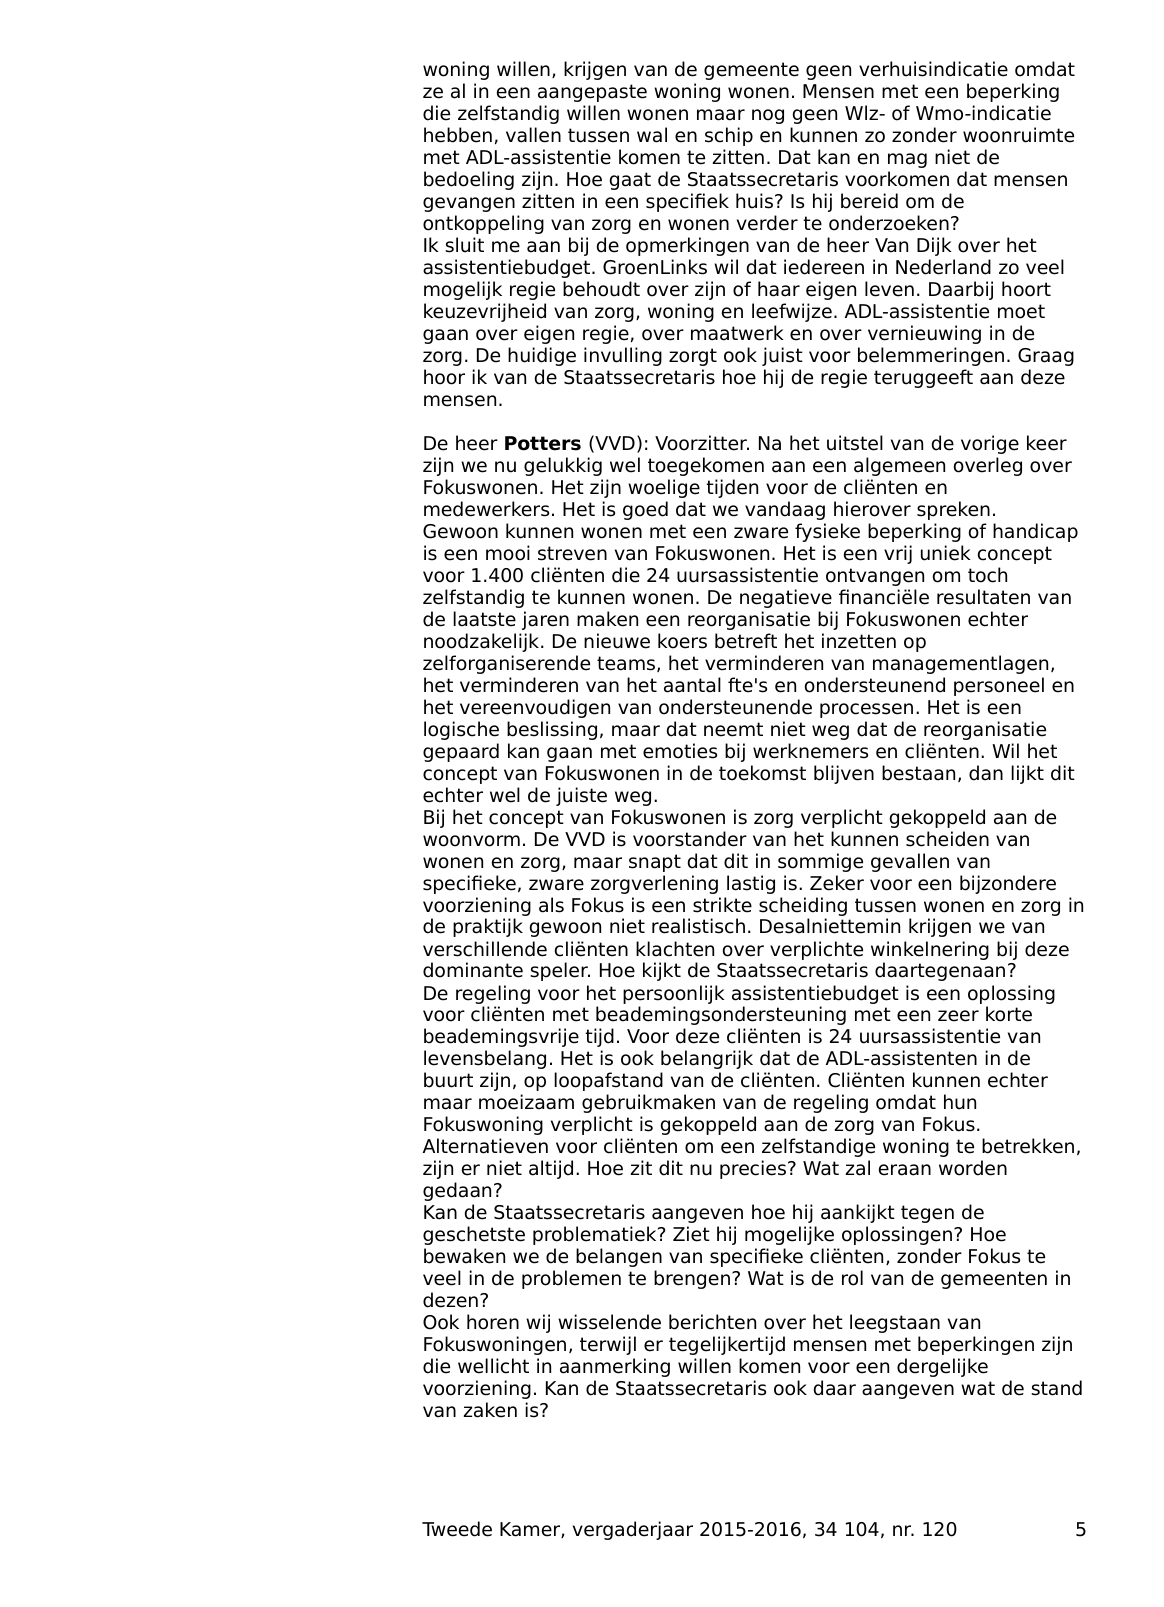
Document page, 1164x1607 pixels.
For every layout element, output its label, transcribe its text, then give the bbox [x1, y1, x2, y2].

text Kan de Staatssecretaris aangeven hoe hij aankijkt tegen de geschetste problematiek? Ziet hij mogelijke oplossingen? Hoe bewaken we de belangen van specifieke cliënten, zonder Fokus te veel in de problemen te brengen? Wat is de rol van de gemeenten in dezen? [422, 1202, 1087, 1312]
text De regeling voor het persoonlijk assistentiebudget is een oplossing voor cliënten met beademingsondersteuning met een zeer korte beademingsvrije tijd. Voor deze cliënten is 24 uursassistentie van levensbelang. Het is ook belangrijk dat de ADL-assistenten in de buurt zijn, op loopafstand van de cliënten. Cliënten kunnen echter maar moeizaam gebruikmaken van de regeling omdat hun Fokuswoning verplicht is gekoppeld aan de zorg van Fokus. Alternatieven voor cliënten om een zelfstandige woning te betrekken, zijn er niet altijd. Hoe zit dit nu precies? Wat zal eraan worden gedaan? [422, 982, 1087, 1202]
text Ik sluit me aan bij de opmerkingen van de heer Van Dijk over het assistentiebudget. GroenLinks wil dat iedereen in Nederland zo veel mogelijk regie behoudt over zijn of haar eigen leven. Daarbij hoort keuzevrijheid van zorg, woning en leefwijze. ADL-assistentie moet gaan over eigen regie, over maatwerk en over vernieuwing in de zorg. De huidige invulling zorgt ook juist voor belemmeringen. Graag hoor ik van de Staatssecretaris hoe hij de regie teruggeeft aan deze mensen. [422, 235, 1087, 411]
text Bij het concept van Fokuswonen is zorg verplicht gekoppeld aan de woonvorm. De VVD is voorstander van het kunnen scheiden van wonen en zorg, maar snapt dat dit in sommige gevallen van specifieke, zware zorgverlening lastig is. Zeker voor een bijzondere voorziening als Fokus is een strikte scheiding tussen wonen en zorg in de praktijk gewoon niet realistisch. Desalniettemin krijgen we van verschillende cliënten klachten over verplichte winkelnering bij deze dominante speler. Hoe kijkt de Staatssecretaris daartegenaan? [422, 807, 1087, 982]
text Ook horen wij wisselende berichten over het leegstaan van Fokuswoningen, terwijl er tegelijkertijd mensen met beperkingen zijn die wellicht in aanmerking willen komen voor een dergelijke voorziening. Kan de Staatssecretaris ook daar aangeven wat de stand van zaken is? [422, 1312, 1087, 1422]
text woning willen, krijgen van de gemeente geen verhuisindicatie omdat ze al in een aangepaste woning wonen. Mensen met een beperking die zelfstandig willen wonen maar nog geen Wlz- of Wmo-indicatie hebben, vallen tussen wal en schip en kunnen zo zonder woonruimte met ADL-assistentie komen te zitten. Dat kan en mag niet de bedoeling zijn. Hoe gaat de Staatssecretaris voorkomen dat mensen gevangen zitten in een specifiek huis? Is hij bereid om de ontkoppeling van zorg en wonen verder te onderzoeken? [422, 59, 1087, 235]
text De heer Potters (VVD): Voorzitter. Na het uitstel van de vorige keer zijn we nu gelukkig wel toegekomen aan een algemeen overleg over Fokuswonen. Het zijn woelige tijden voor de cliënten en medewerkers. Het is goed dat we vandaag hierover spreken. [422, 433, 1087, 521]
text Gewoon kunnen wonen met een zware fysieke beperking of handicap is een mooi streven van Fokuswonen. Het is een vrij uniek concept voor 1.400 cliënten die 24 uursassistentie ontvangen om toch zelfstandig te kunnen wonen. De negatieve financiële resultaten van de laatste jaren maken een reorganisatie bij Fokuswonen echter noodzakelijk. De nieuwe koers betreft het inzetten op zelforganiserende teams, het verminderen van managementlagen, het verminderen van het aantal fte's en ondersteunend personeel en het vereenvoudigen van ondersteunende processen. Het is een logische beslissing, maar dat neemt niet weg dat de reorganisatie gepaard kan gaan met emoties bij werknemers en cliënten. Wil het concept van Fokuswonen in de toekomst blijven bestaan, dan lijkt dit echter wel de juiste weg. [422, 521, 1087, 807]
